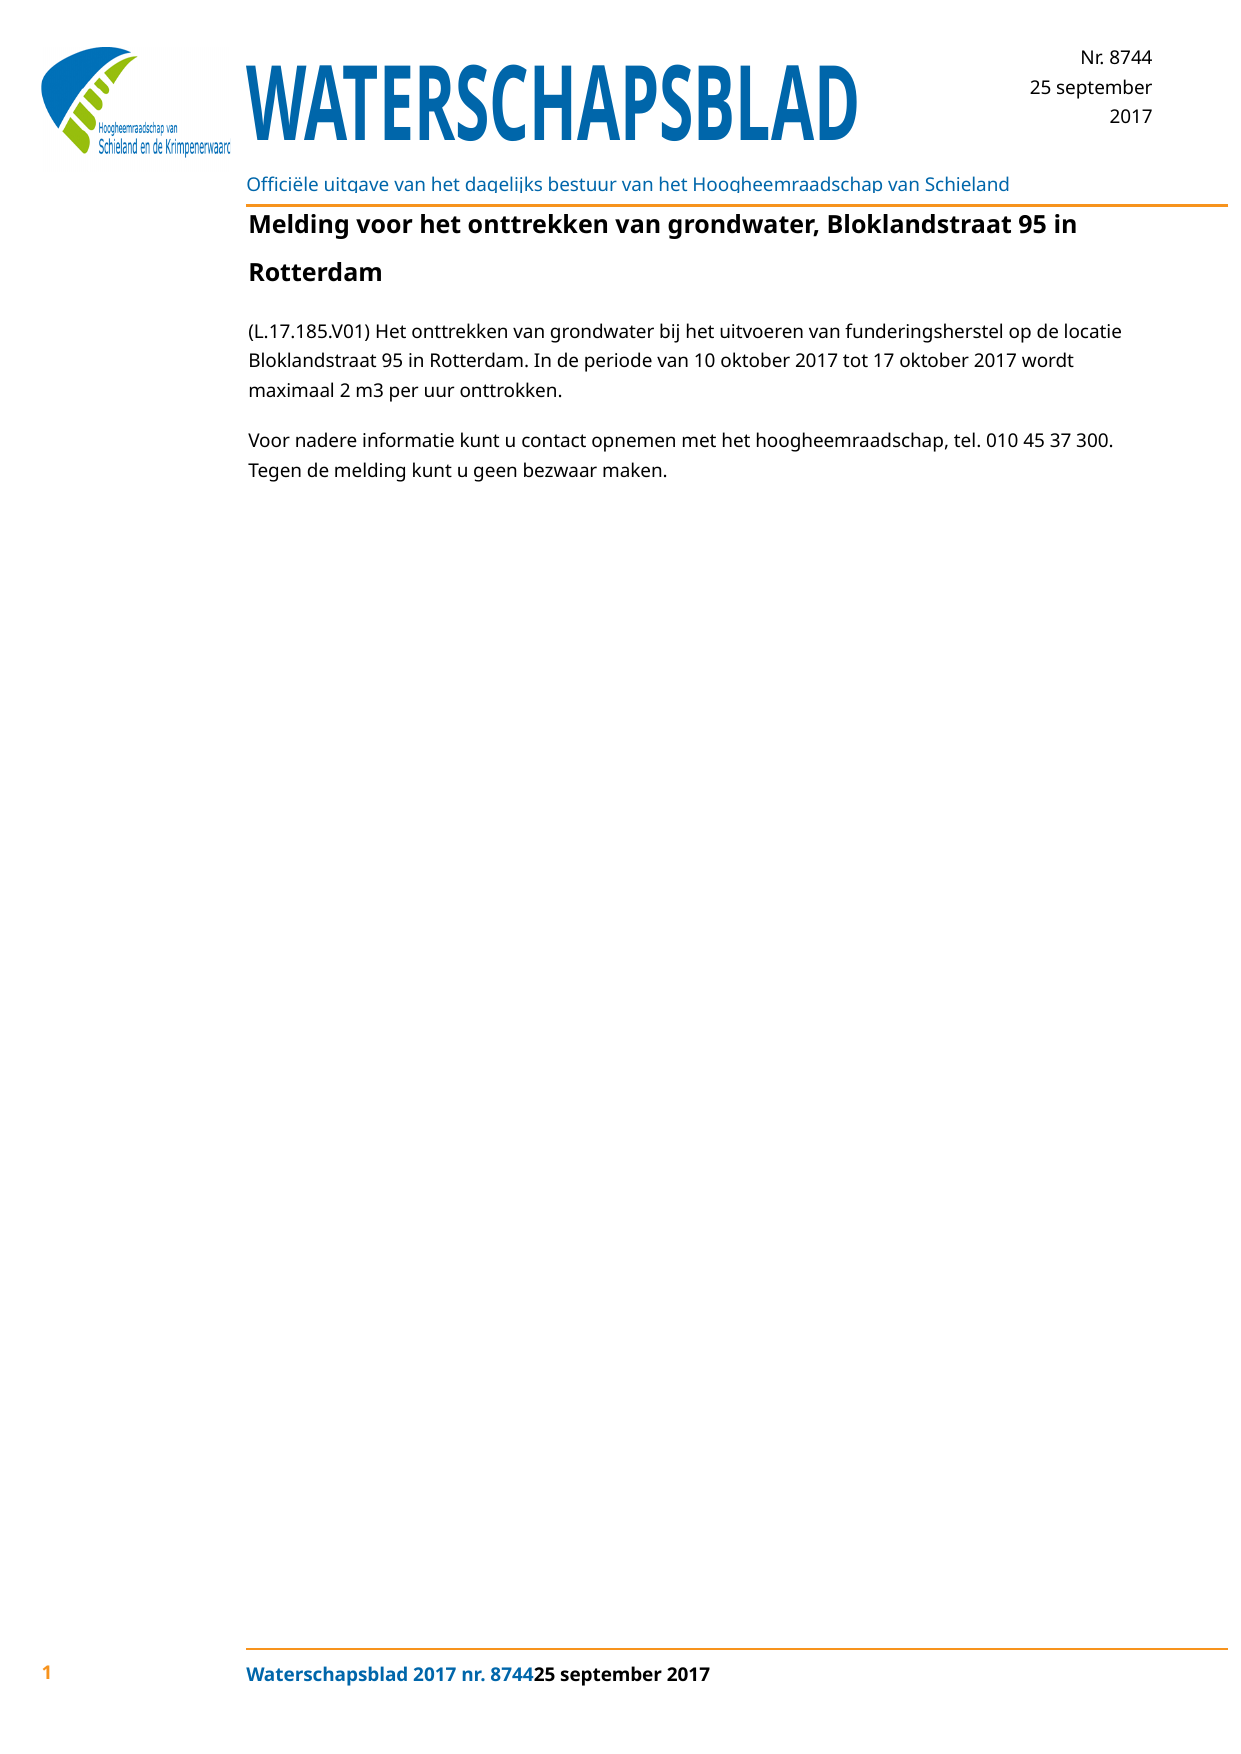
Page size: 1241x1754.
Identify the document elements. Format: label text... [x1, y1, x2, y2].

text Melding voor het onttrekken van grondwater, Bloklandstraat 95 in Rotterdam [248, 207, 1152, 288]
text Voor nadere informatie kunt u contact opnemen met het hoogheemraadschap, tel. 010 45 37 300. Tegen de melding kunt u geen bezwaar maken. [248, 427, 1152, 483]
text (L.17.185.V01) Het onttrekken van grondwater bij het uitvoeren van funderingsherstel op de locatie Bloklandstraat 95 in Rotterdam. In de periode van 10 oktober 2017 tot 17 oktober 2017 wordt maximaal 2 m3 per uur onttrokken. [248, 318, 1152, 403]
picture [41, 47, 231, 172]
